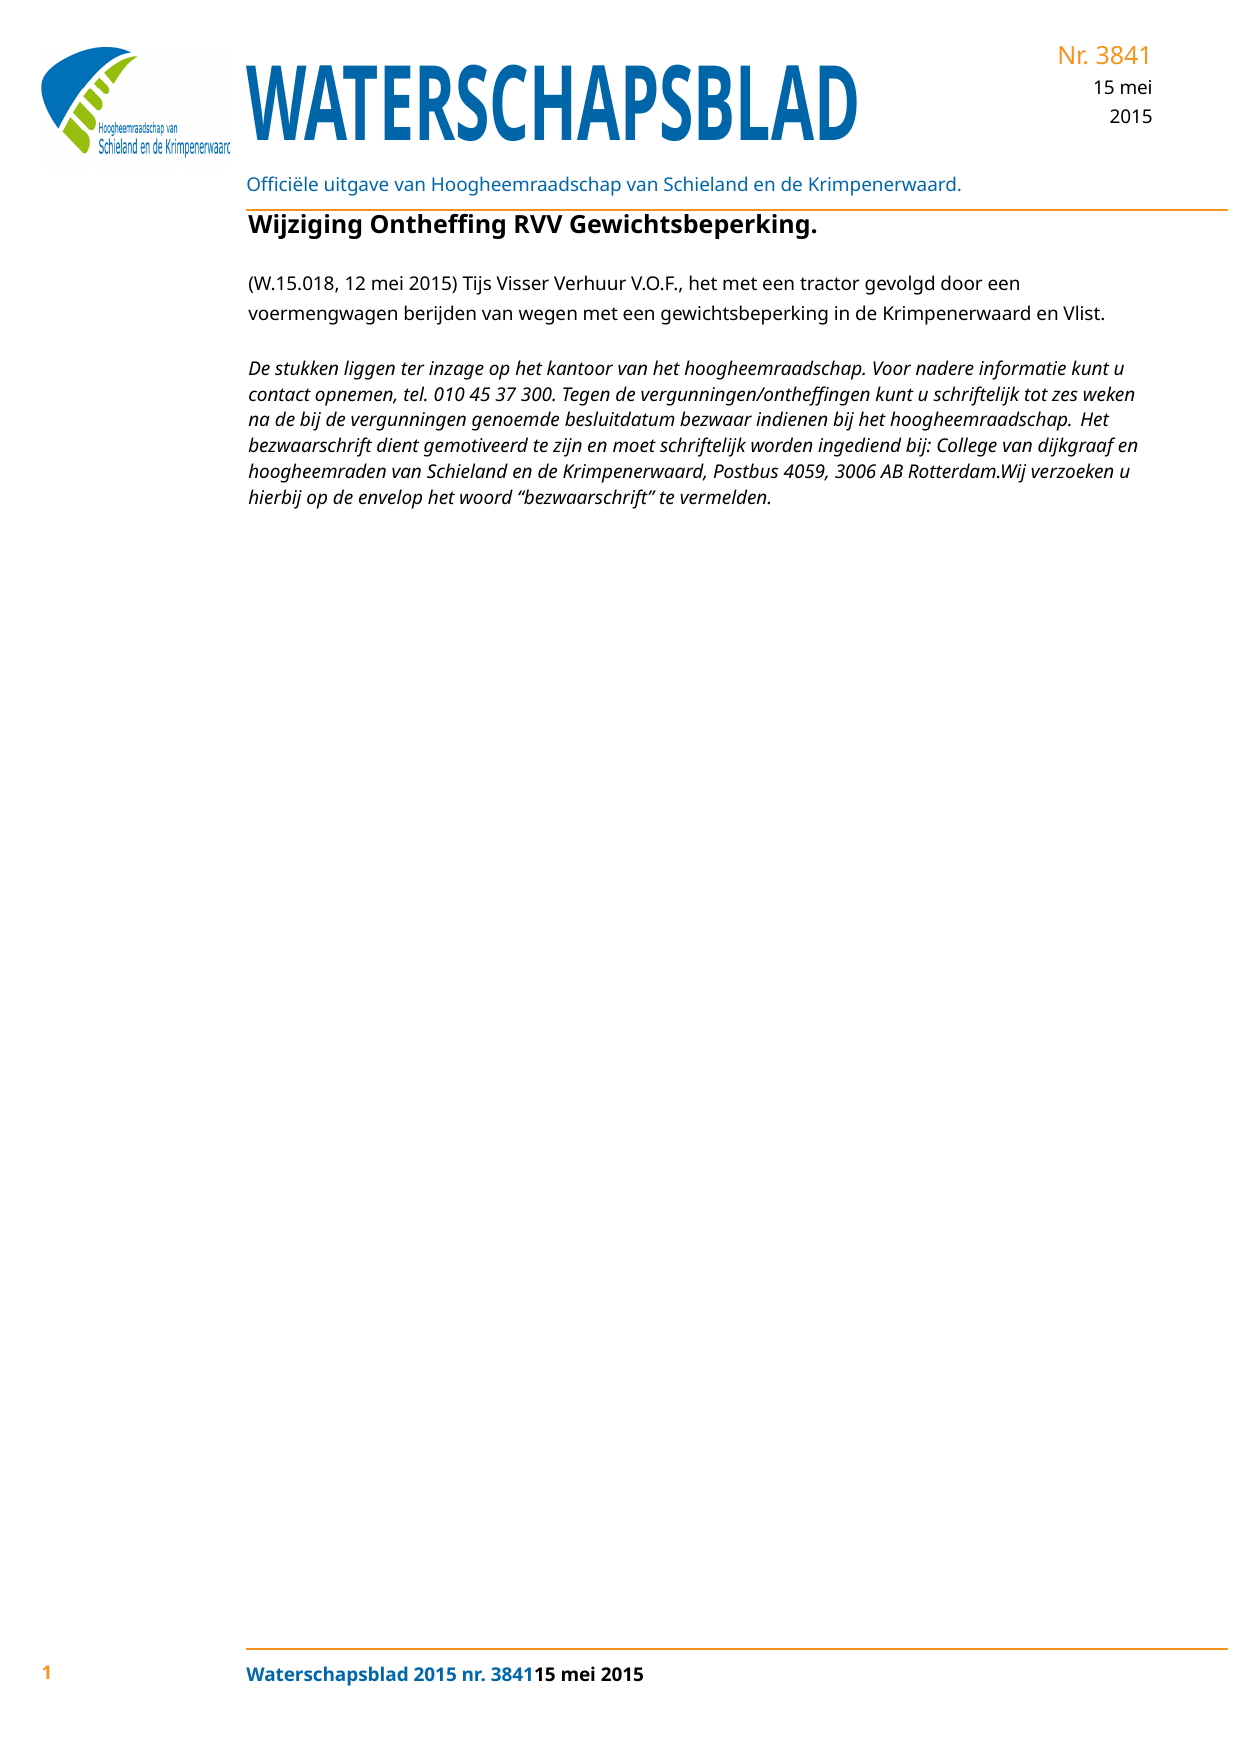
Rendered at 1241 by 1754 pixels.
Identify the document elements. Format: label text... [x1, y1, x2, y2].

text Wijziging Ontheffing RVV Gewichtsbeperking. [248, 211, 1152, 241]
text De stukken liggen ter inzage op het kantoor van het hoogheemraadschap. Voor nadere informatie kunt u contact opnemen, tel. 010 45 37 300. Tegen de vergunningen/ontheffingen kunt u schriftelijk tot zes weken na de bij de vergunningen genoemde besluitdatum bezwaar indienen bij het hoogheemraadschap. Het bezwaarschrift dient gemotiveerd te zijn en moet schriftelijk worden ingediend bij: College van dijkgraaf en hoogheemraden van Schieland en de Krimpenerwaard, Postbus 4059, 3006 AB Rotterdam.Wij verzoeken u hierbij op de envelop het woord “bezwaarschrift” te vermelden. [248, 355, 1152, 509]
picture [41, 47, 231, 172]
text (W.15.018, 12 mei 2015) Tijs Visser Verhuur V.O.F., het met een tractor gevolgd door een voermengwagen berijden van wegen met een gewichtsbeperking in de Krimpenerwaard en Vlist. [248, 270, 1152, 326]
